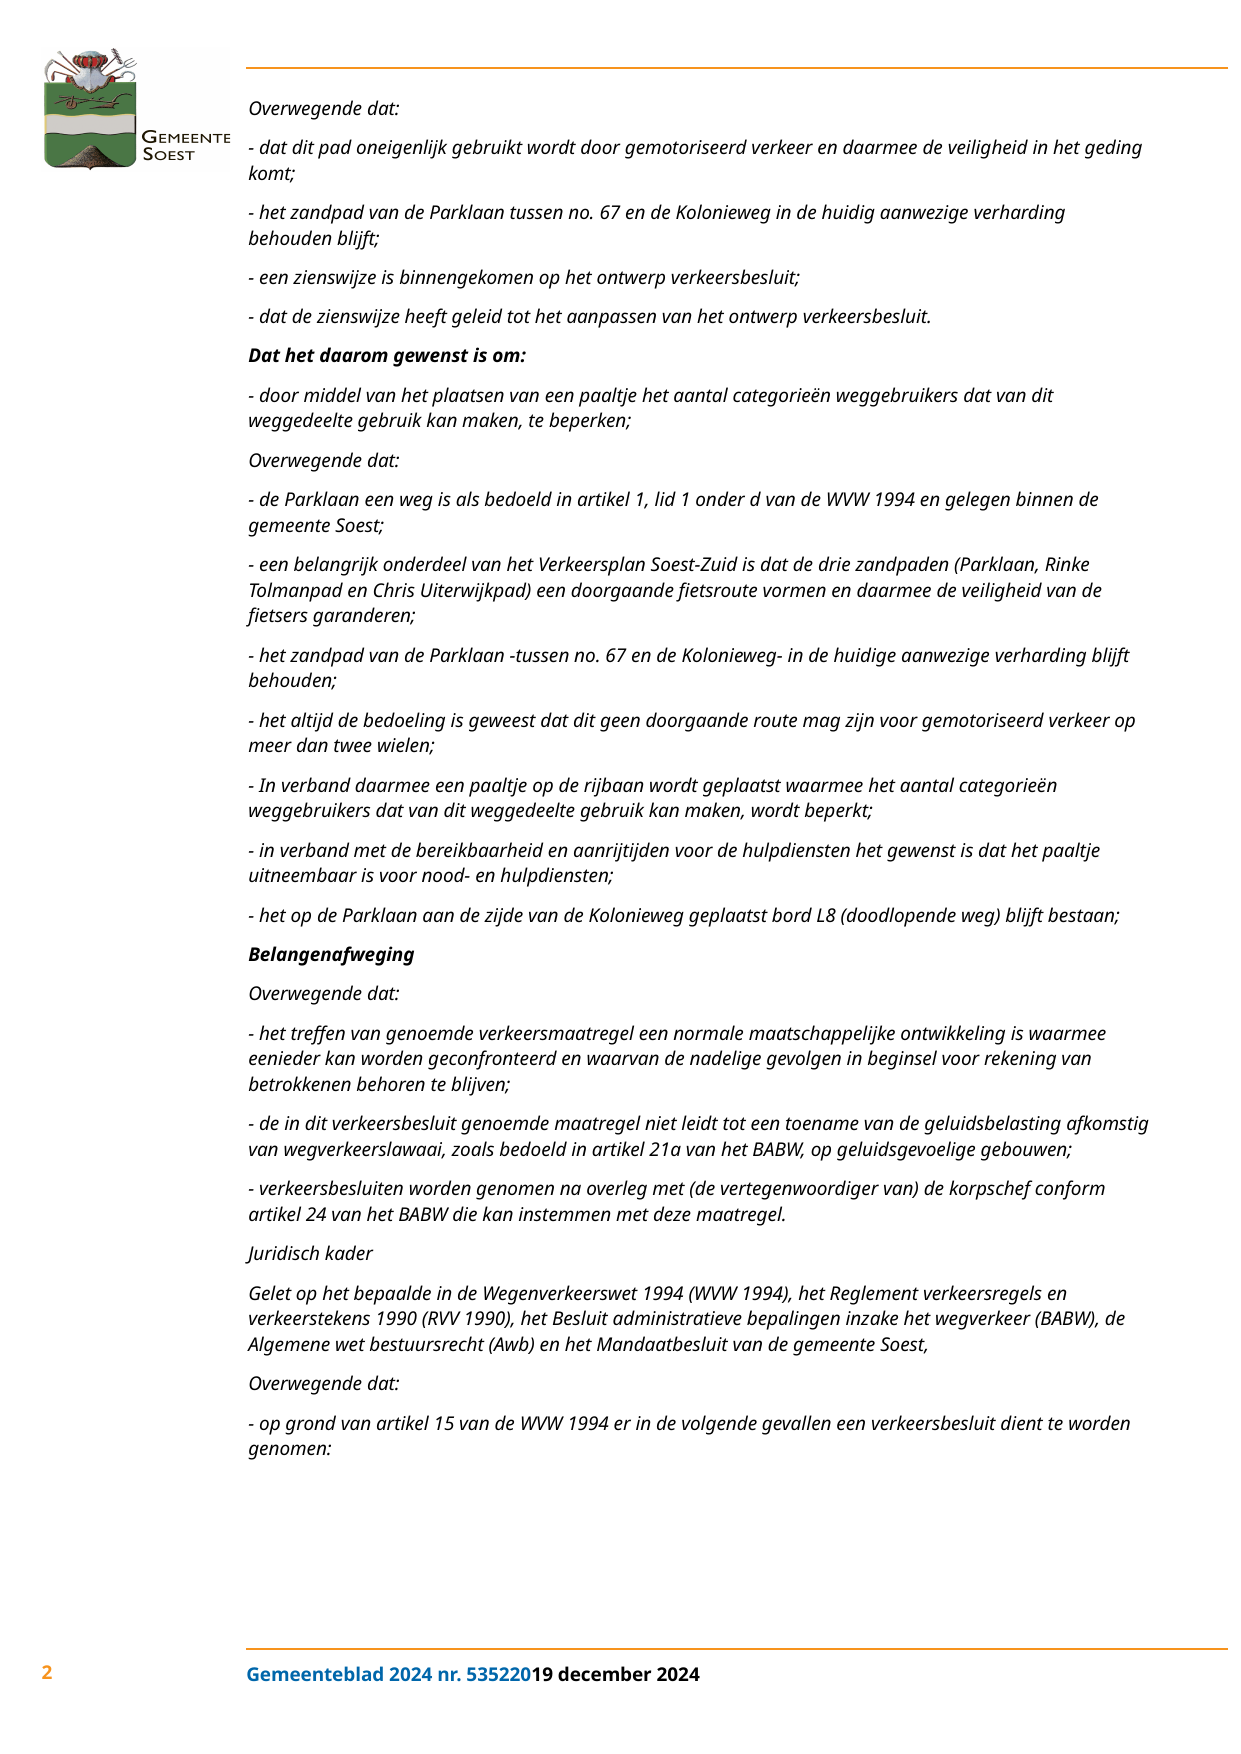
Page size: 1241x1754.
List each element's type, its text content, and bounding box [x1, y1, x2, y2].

text - op grond van artikel 15 van de WVW 1994 er in de volgende gevallen een verkeersbesluit dient te worden genomen: [248, 1410, 1152, 1461]
text - door middel van het plaatsen van een paaltje het aantal categorieën weggebruikers dat van dit weggedeelte gebruik kan maken, te beperken; [248, 382, 1152, 433]
text - het treffen van genoemde verkeersmaatregel een normale maatschappelijke ontwikkeling is waarmee eenieder kan worden geconfronteerd en waarvan de nadelige gevolgen in beginsel voor rekening van betrokkenen behoren te blijven; [248, 1020, 1152, 1097]
text Belangenafweging [248, 941, 1152, 967]
text - de Parklaan een weg is als bedoeld in artikel 1, lid 1 onder d van de WVW 1994 en gelegen binnen de gemeente Soest; [248, 486, 1152, 538]
text - dat de zienswijze heeft geleid tot het aanpassen van het ontwerp verkeersbesluit. [248, 303, 1152, 329]
text Gelet op het bepaalde in de Wegenverkeerswet 1994 (WVW 1994), het Reglement verkeersregels en verkeerstekens 1990 (RVV 1990), het Besluit administratieve bepalingen inzake het wegverkeer (BABW), de Algemene wet bestuursrecht (Awb) en het Mandaatbesluit van de gemeente Soest, [248, 1280, 1152, 1357]
text - het zandpad van de Parklaan tussen no. 67 en de Kolonieweg in de huidig aanwezige verharding behouden blijft; [248, 199, 1152, 251]
text Overwegende dat: [248, 447, 1152, 473]
text - het zandpad van de Parklaan -tussen no. 67 en de Kolonieweg- in de huidige aanwezige verharding blijft behouden; [248, 642, 1152, 693]
text - dat dit pad oneigenlijk gebruikt wordt door gemotoriseerd verkeer en daarmee de veiligheid in het geding komt; [248, 134, 1152, 186]
text - een belangrijk onderdeel van het Verkeersplan Soest-Zuid is dat de drie zandpaden (Parklaan, Rinke Tolmanpad en Chris Uiterwijkpad) een doorgaande fietsroute vormen en daarmee de veiligheid van de fietsers garanderen; [248, 551, 1152, 628]
text Overwegende dat: [248, 1370, 1152, 1396]
text - de in dit verkeersbesluit genoemde maatregel niet leidt tot een toename van de geluidsbelasting afkomstig van wegverkeerslawaai, zoals bedoeld in artikel 21a van het BABW, op geluidsgevoelige gebouwen; [248, 1110, 1152, 1162]
text - het op de Parklaan aan de zijde van de Kolonieweg geplaatst bord L8 (doodlopende weg) blijft bestaan; [248, 902, 1152, 928]
text Dat het daarom gewenst is om: [248, 343, 1152, 368]
text - een zienswijze is binnengekomen op het ontwerp verkeersbesluit; [248, 264, 1152, 290]
text Juridisch kader [248, 1240, 1152, 1266]
text - In verband daarmee een paaltje op de rijbaan wordt geplaatst waarmee het aantal categorieën weggebruikers dat van dit weggedeelte gebruik kan maken, wordt beperkt; [248, 772, 1152, 823]
text - verkeersbesluiten worden genomen na overleg met (de vertegenwoordiger van) de korpschef conform artikel 24 van het BABW die kan instemmen met deze maatregel. [248, 1175, 1152, 1227]
text Overwegende dat: [248, 95, 1152, 121]
text - in verband met de bereikbaarheid en aanrijtijden voor de hulpdiensten het gewenst is dat het paaltje uitneembaar is voor nood- en hulpdiensten; [248, 837, 1152, 888]
text Overwegende dat: [248, 980, 1152, 1006]
picture [41, 47, 231, 172]
text - het altijd de bedoeling is geweest dat dit geen doorgaande route mag zijn voor gemotoriseerd verkeer op meer dan twee wielen; [248, 707, 1152, 758]
